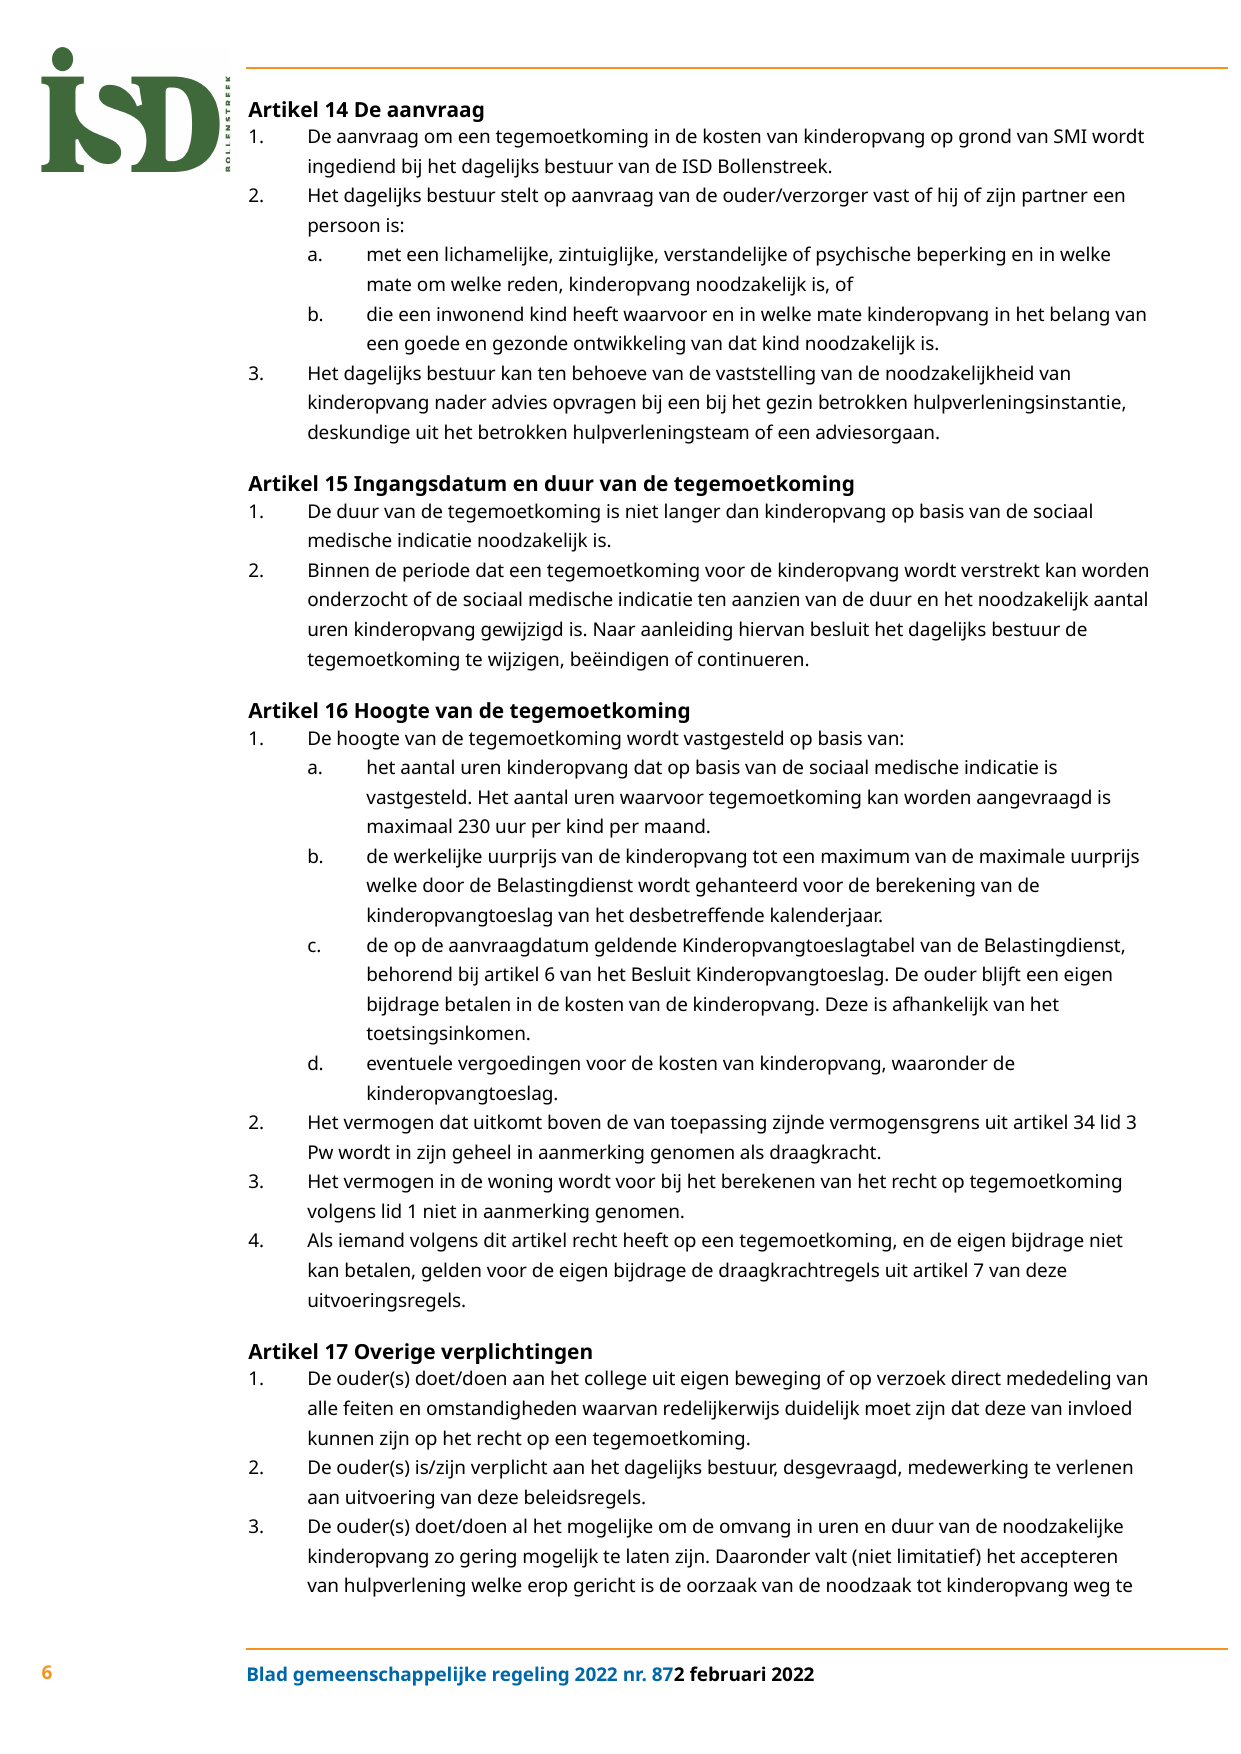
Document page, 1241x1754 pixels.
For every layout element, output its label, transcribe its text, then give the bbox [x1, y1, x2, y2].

list Binnen de periode dat een tegemoetkoming voor de kinderopvang wordt verstrekt kan worden onderzocht of de sociaal medische indicatie ten aanzien van de duur en het noodzakelijk aantal uren kinderopvang gewijzigd is. Naar aanleiding hiervan besluit het dagelijks bestuur de tegemoetkoming te wijzigen, beëindigen of continueren. [248, 557, 1152, 672]
list De ouder(s) doet/doen al het mogelijke om de omvang in uren en duur van de noodzakelijke kinderopvang zo gering mogelijk te laten zijn. Daaronder valt (niet limitatief) het accepteren van hulpverlening welke erop gericht is de oorzaak van de noodzaak tot kinderopvang weg te [248, 1513, 1152, 1598]
list De ouder(s) doet/doen aan het college uit eigen beweging of op verzoek direct mededeling van alle feiten en omstandigheden waarvan redelijkerwijs duidelijk moet zijn dat deze van invloed kunnen zijn op het recht op een tegemoetkoming. [248, 1366, 1152, 1451]
list Het vermogen dat uitkomt boven de van toepassing zijnde vermogensgrens uit artikel 34 lid 3 Pw wordt in zijn geheel in aanmerking genomen als draagkracht. [248, 1109, 1152, 1164]
list De duur van de tegemoetkoming is niet langer dan kinderopvang op basis van de sociaal medische indicatie noodzakelijk is. [248, 498, 1152, 553]
list de op de aanvraagdatum geldende Kinderopvangtoeslagtabel van de Belastingdienst, behorend bij artikel 6 van het Besluit Kinderopvangtoeslag. De ouder blijft een eigen bijdrage betalen in de kosten van de kinderopvang. Deze is afhankelijk van het toetsingsinkomen. [307, 932, 1152, 1046]
text Artikel 16 Hoogte van de tegemoetkoming [248, 696, 1152, 725]
list De aanvraag om een tegemoetkoming in de kosten van kinderopvang op grond van SMI wordt ingediend bij het dagelijks bestuur van de ISD Bollenstreek. [248, 123, 1152, 178]
text Artikel 17 Overige verplichtingen [248, 1337, 1152, 1366]
list die een inwonend kind heeft waarvoor en in welke mate kinderopvang in het belang van een goede en gezonde ontwikkeling van dat kind noodzakelijk is. [307, 301, 1152, 356]
picture [41, 47, 231, 172]
list eventuele vergoedingen voor de kosten van kinderopvang, waaronder de kinderopvangtoeslag. [307, 1050, 1152, 1105]
list De hoogte van de tegemoetkoming wordt vastgesteld op basis van: [248, 725, 1152, 750]
list Het vermogen in de woning wordt voor bij het berekenen van het recht op tegemoetkoming volgens lid 1 niet in aanmerking genomen. [248, 1168, 1152, 1224]
list het aantal uren kinderopvang dat op basis van de sociaal medische indicatie is vastgesteld. Het aantal uren waarvoor tegemoetkoming kan worden aangevraagd is maximaal 230 uur per kind per maand. [307, 754, 1152, 839]
list de werkelijke uurprijs van de kinderopvang tot een maximum van de maximale uurprijs welke door de Belastingdienst wordt gehanteerd voor de berekening van de kinderopvangtoeslag van het desbetreffende kalenderjaar. [307, 843, 1152, 928]
list Als iemand volgens dit artikel recht heeft op een tegemoetkoming, en de eigen bijdrage niet kan betalen, gelden voor de eigen bijdrage de draagkrachtregels uit artikel 7 van deze uitvoeringsregels. [248, 1228, 1152, 1312]
text Artikel 15 Ingangsdatum en duur van de tegemoetkoming [248, 469, 1152, 498]
list De ouder(s) is/zijn verplicht aan het dagelijks bestuur, desgevraagd, medewerking te verlenen aan uitvoering van deze beleidsregels. [248, 1454, 1152, 1510]
text Artikel 14 De aanvraag [248, 95, 1152, 123]
list Het dagelijks bestuur stelt op aanvraag van de ouder/verzorger vast of hij of zijn partner een persoon is: [248, 182, 1152, 238]
list Het dagelijks bestuur kan ten behoeve van de vaststelling van de noodzakelijkheid van kinderopvang nader advies opvragen bij een bij het gezin betrokken hulpverleningsinstantie, deskundige uit het betrokken hulpverleningsteam of een adviesorgaan. [248, 360, 1152, 445]
list met een lichamelijke, zintuiglijke, verstandelijke of psychische beperking en in welke mate om welke reden, kinderopvang noodzakelijk is, of [307, 242, 1152, 297]
